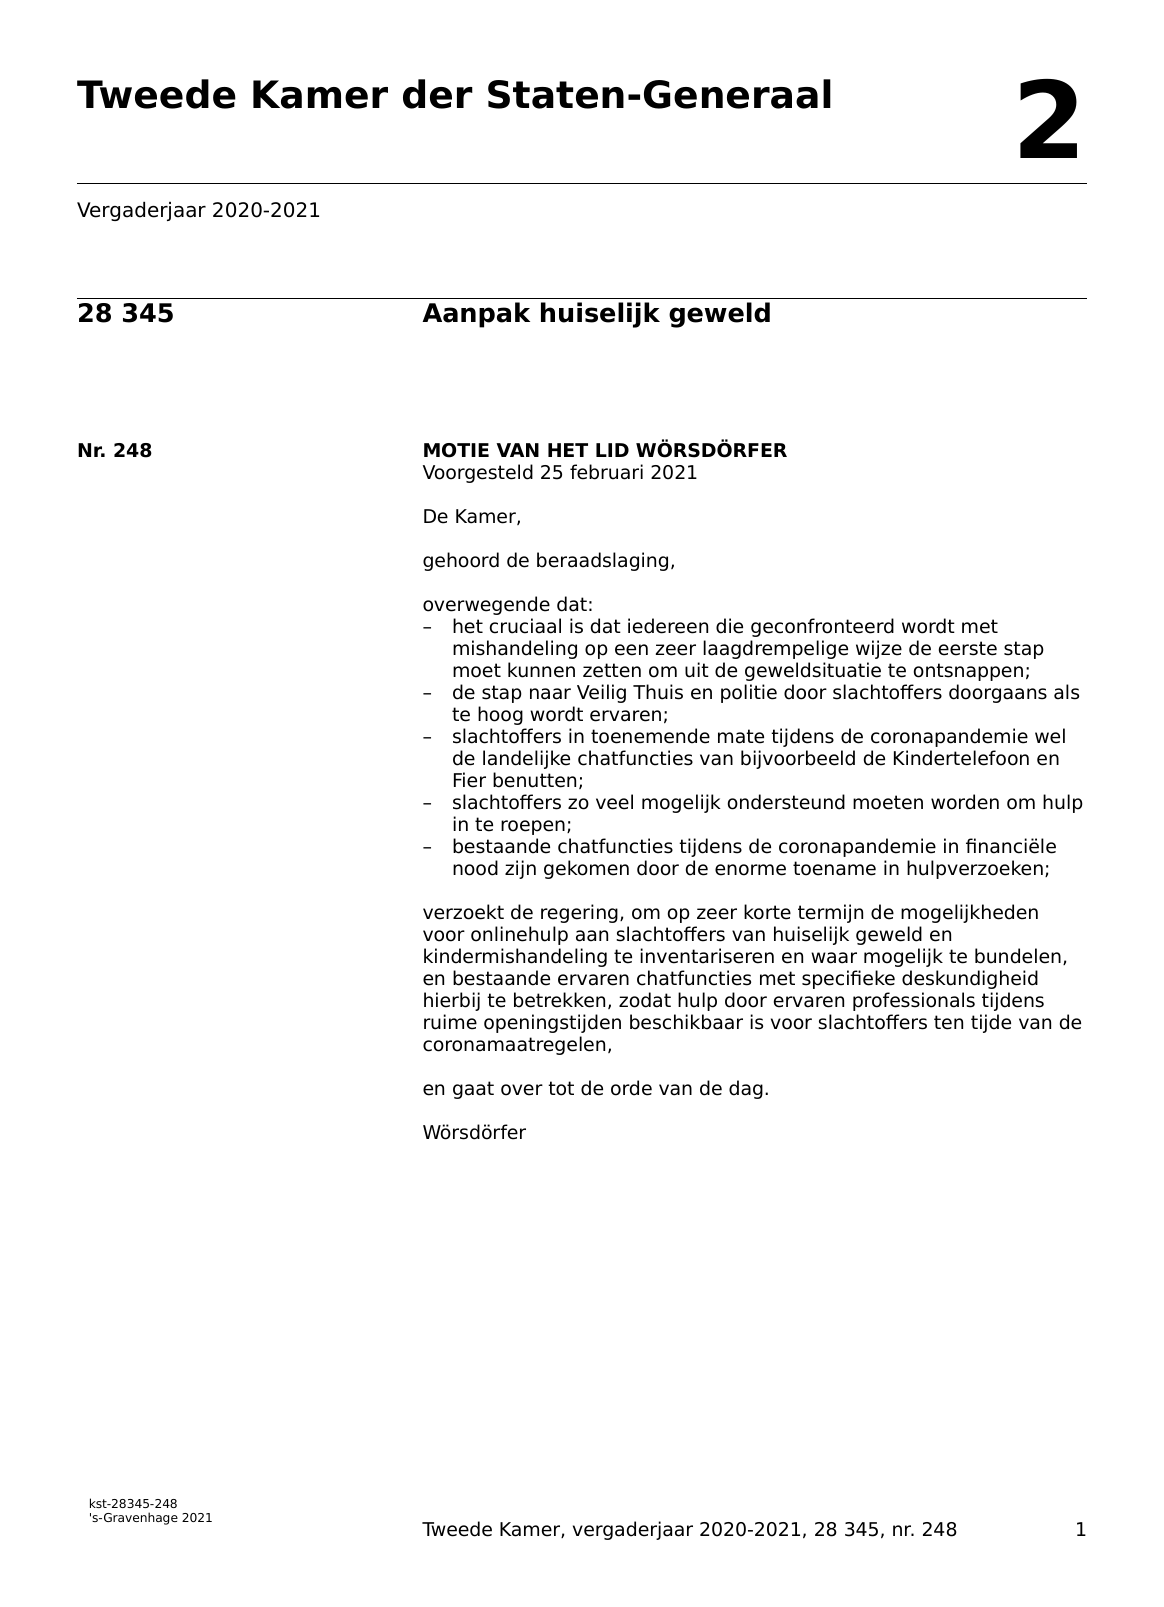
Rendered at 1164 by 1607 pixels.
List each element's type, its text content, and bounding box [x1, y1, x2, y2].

text overwegende dat: [422, 594, 1087, 616]
table_header 2 [886, 59, 1087, 183]
text gehoord de beraadslaging, [422, 550, 1087, 572]
text Wörsdörfer [422, 1122, 1087, 1144]
subtitle Nr. 248 MOTIE VAN HET LID WÖRSDÖRFER [77, 440, 1087, 462]
table_cell Vergaderjaar 2020-2021 [77, 184, 1087, 298]
text – slachtoffers in toenemende mate tijdens de coronapandemie wel de landelijke chatfuncties van bijvoorbeeld de Kindertelefoon en Fier benutten; [422, 726, 1087, 792]
text – de stap naar Veilig Thuis en politie door slachtoffers doorgaans als te hoog wordt ervaren; [422, 682, 1087, 726]
text – bestaande chatfuncties tijdens de coronapandemie in financiële nood zijn gekomen door de enorme toename in hulpverzoeken; [422, 836, 1087, 880]
text en gaat over tot de orde van de dag. [422, 1078, 1087, 1100]
text kst-28345-248 [88, 1497, 323, 1511]
table_header Tweede Kamer der Staten-Generaal [77, 59, 886, 183]
text De Kamer, [422, 506, 1087, 528]
text – slachtoffers zo veel mogelijk ondersteund moeten worden om hulp in te roepen; [422, 792, 1087, 836]
text 's-Gravenhage 2021 [88, 1511, 323, 1525]
subtitle 28 345 Aanpak huiselijk geweld [77, 299, 1087, 329]
text – het cruciaal is dat iedereen die geconfronteerd wordt met mishandeling op een zeer laagdrempelige wijze de eerste stap moet kunnen zetten om uit de geweldsituatie te ontsnappen; [422, 616, 1087, 682]
text Voorgesteld 25 februari 2021 [422, 462, 1087, 484]
text verzoekt de regering, om op zeer korte termijn de mogelijkheden voor onlinehulp aan slachtoffers van huiselijk geweld en kindermishandeling te inventariseren en waar mogelijk te bundelen, en bestaande ervaren chatfuncties met specifieke deskundigheid hierbij te betrekken, zodat hulp door ervaren professionals tijdens ruime openingstijden beschikbaar is voor slachtoffers ten tijde van de coronamaatregelen, [422, 902, 1087, 1056]
